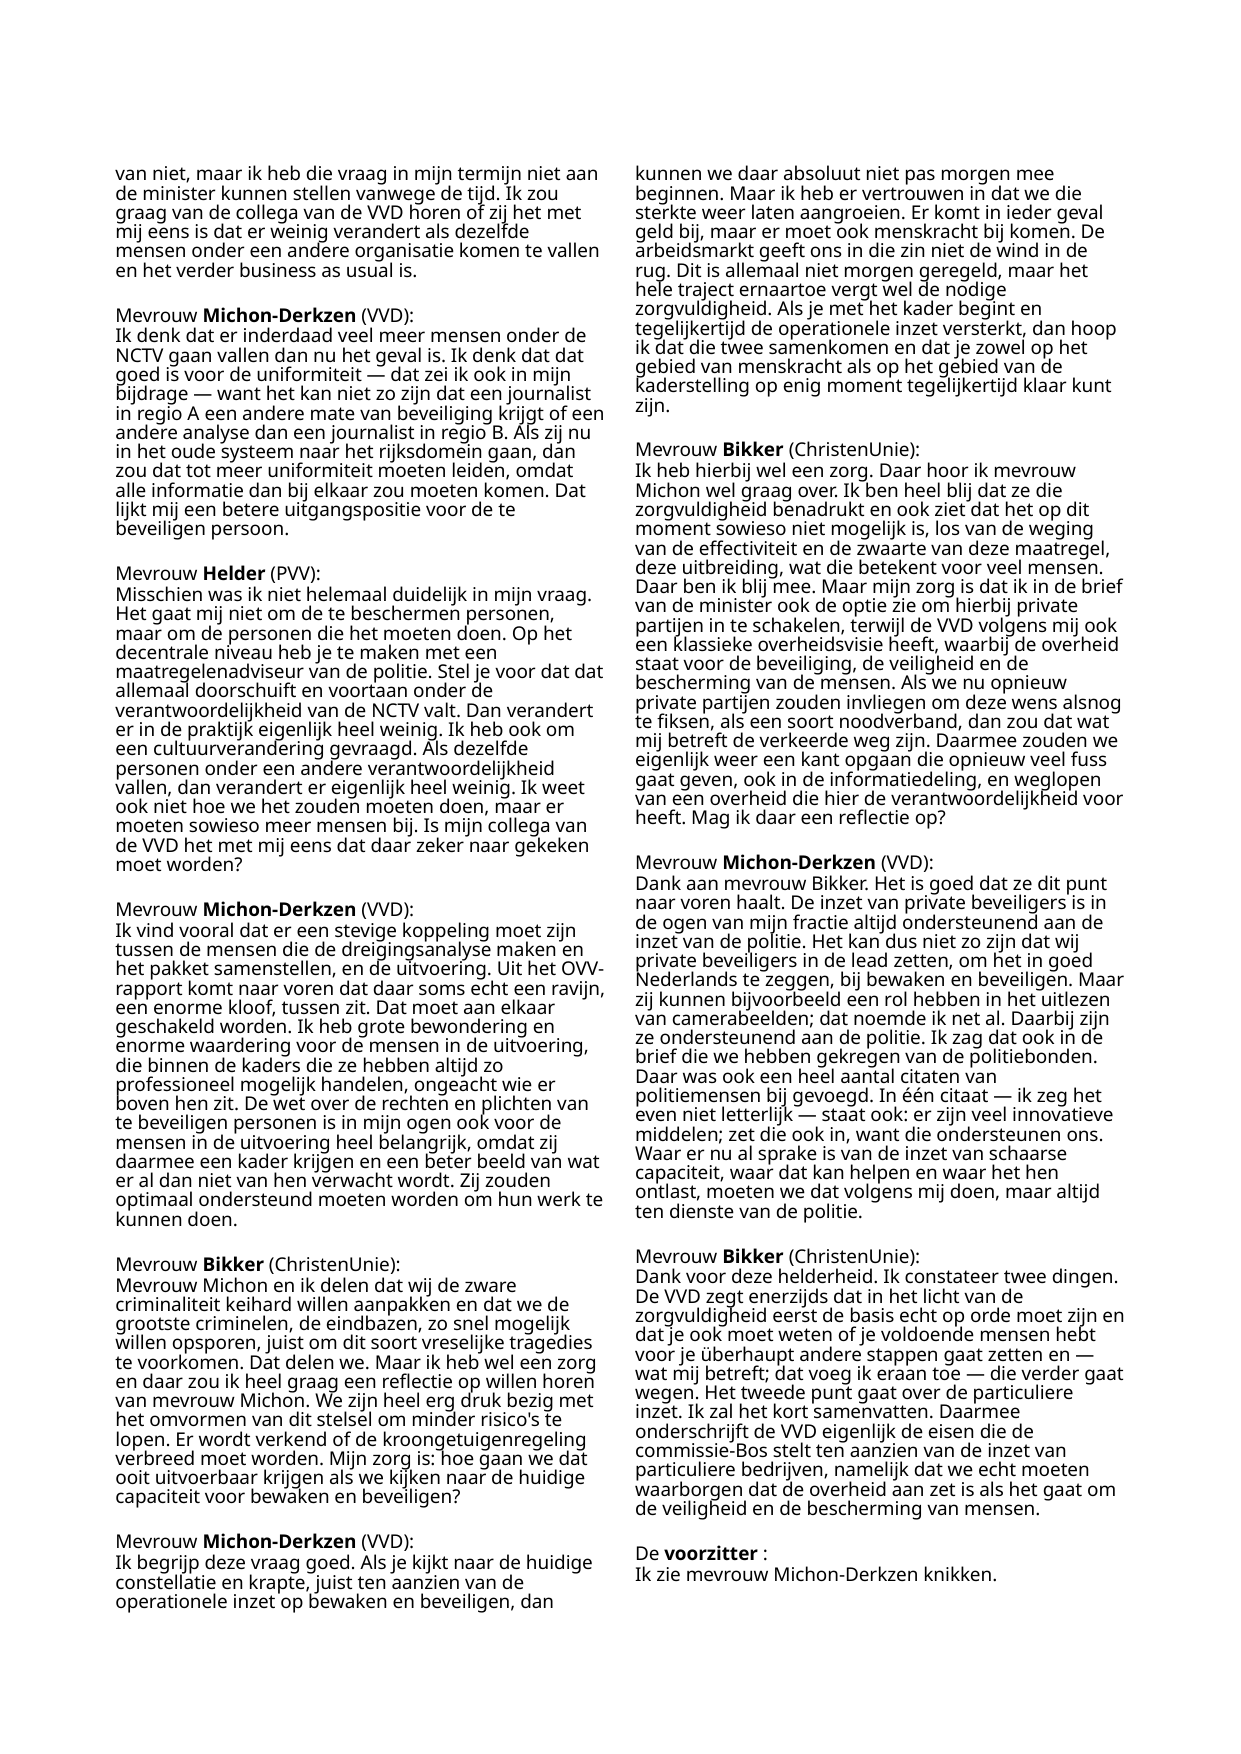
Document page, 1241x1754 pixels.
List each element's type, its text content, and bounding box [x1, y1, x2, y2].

text Mevrouw Helder (PVV): [115, 560, 605, 586]
text Misschien was ik niet helemaal duidelijk in mijn vraag. Het gaat mij niet om de te beschermen personen, maar om de personen die het moeten doen. Op het decentrale niveau heb je te maken met een maatregelenadviseur van de politie. Stel je voor dat dat allemaal doorschuift en voortaan onder de verantwoordelijkheid van de NCTV valt. Dan verandert er in de praktijk eigenlijk heel weinig. Ik heb ook om een cultuurverandering gevraagd. Als dezelfde personen onder een andere verantwoordelijkheid vallen, dan verandert er eigenlijk heel weinig. Ik weet ook niet hoe we het zouden moeten doen, maar er moeten sowieso meer mensen bij. Is mijn collega van de VVD het met mij eens dat daar zeker naar gekeken moet worden? [115, 586, 605, 875]
text Ik zie mevrouw Michon-Derkzen knikken. [635, 1566, 1125, 1585]
text Ik denk dat er inderdaad veel meer mensen onder de NCTV gaan vallen dan nu het geval is. Ik denk dat dat goed is voor de uniformiteit — dat zei ik ook in mijn bijdrage — want het kan niet zo zijn dat een journalist in regio A een andere mate van beveiliging krijgt of een andere analyse dan een journalist in regio B. Als zij nu in het oude systeem naar het rijksdomein gaan, dan zou dat tot meer uniformiteit moeten leiden, omdat alle informatie dan bij elkaar zou moeten komen. Dat lijkt mij een betere uitgangspositie voor de te beveiligen persoon. [115, 327, 605, 539]
text Ik vind vooral dat er een stevige koppeling moet zijn tussen de mensen die de dreigingsanalyse maken en het pakket samenstellen, en de uitvoering. Uit het OVV-rapport komt naar voren dat daar soms echt een ravijn, een enorme kloof, tussen zit. Dat moet aan elkaar geschakeld worden. Ik heb grote bewondering en enorme waardering voor de mensen in de uitvoering, die binnen de kaders die ze hebben altijd zo professioneel mogelijk handelen, ongeacht wie er boven hen zit. De wet over de rechten en plichten van te beveiligen personen is in mijn ogen ook voor de mensen in de uitvoering heel belangrijk, omdat zij daarmee een kader krijgen en een beter beeld van wat er al dan niet van hen verwacht wordt. Zij zouden optimaal ondersteund moeten worden om hun werk te kunnen doen. [115, 922, 605, 1230]
text Mevrouw Bikker (ChristenUnie): [115, 1251, 605, 1277]
text Mevrouw Michon en ik delen dat wij de zware criminaliteit keihard willen aanpakken en dat we de grootste criminelen, de eindbazen, zo snel mogelijk willen opsporen, juist om dit soort vreselijke tragedies te voorkomen. Dat delen we. Maar ik heb wel een zorg en daar zou ik heel graag een reflectie op willen horen van mevrouw Michon. We zijn heel erg druk bezig met het omvormen van dit stelsel om minder risico's te lopen. Er wordt verkend of de kroongetuigenregeling verbreed moet worden. Mijn zorg is: hoe gaan we dat ooit uitvoerbaar krijgen als we kijken naar de huidige capaciteit voor bewaken en beveiligen? [115, 1277, 605, 1508]
text Mevrouw Michon-Derkzen (VVD): [635, 849, 1125, 875]
text van niet, maar ik heb die vraag in mijn termijn niet aan de minister kunnen stellen vanwege de tijd. Ik zou graag van de collega van de VVD horen of zij het met mij eens is dat er weinig verandert als dezelfde mensen onder een andere organisatie komen te vallen en het verder business as usual is. [115, 165, 605, 281]
text Ik heb hierbij wel een zorg. Daar hoor ik mevrouw Michon wel graag over. Ik ben heel blij dat ze die zorgvuldigheid benadrukt en ook ziet dat het op dit moment sowieso niet mogelijk is, los van de weging van de effectiviteit en de zwaarte van deze maatregel, deze uitbreiding, wat die betekent voor veel mensen. Daar ben ik blij mee. Maar mijn zorg is dat ik in de brief van de minister ook de optie zie om hierbij private partijen in te schakelen, terwijl de VVD volgens mij ook een klassieke overheidsvisie heeft, waarbij de overheid staat voor de beveiliging, de veiligheid en de bescherming van de mensen. Als we nu opnieuw private partijen zouden invliegen om deze wens alsnog te fiksen, als een soort noodverband, dan zou dat wat mij betreft de verkeerde weg zijn. Daarmee zouden we eigenlijk weer een kant opgaan die opnieuw veel fuss gaat geven, ook in de informatiedeling, en weglopen van een overheid die hier de verantwoordelijkheid voor heeft. Mag ik daar een reflectie op? [635, 462, 1125, 828]
text Mevrouw Michon-Derkzen (VVD): [115, 1529, 605, 1554]
text Mevrouw Michon-Derkzen (VVD): [115, 302, 605, 327]
text De voorzitter : [635, 1540, 1125, 1566]
text Mevrouw Bikker (ChristenUnie): [635, 437, 1125, 462]
text kunnen we daar absoluut niet pas morgen mee beginnen. Maar ik heb er vertrouwen in dat we die sterkte weer laten aangroeien. Er komt in ieder geval geld bij, maar er moet ook menskracht bij komen. De arbeidsmarkt geeft ons in die zin niet de wind in de rug. Dit is allemaal niet morgen geregeld, maar het hele traject ernaartoe vergt wel de nodige zorgvuldigheid. Als je met het kader begint en tegelijkertijd de operationele inzet versterkt, dan hoop ik dat die twee samenkomen en dat je zowel op het gebied van menskracht als op het gebied van de kaderstelling op enig moment tegelijkertijd klaar kunt zijn. [635, 165, 1125, 416]
text Mevrouw Bikker (ChristenUnie): [635, 1243, 1125, 1268]
text Ik begrijp deze vraag goed. Als je kijkt naar de huidige constellatie en krapte, juist ten aanzien van de operationele inzet op bewaken en beveiligen, dan [115, 1554, 605, 1612]
text Dank voor deze helderheid. Ik constateer twee dingen. De VVD zegt enerzijds dat in het licht van de zorgvuldigheid eerst de basis echt op orde moet zijn en dat je ook moet weten of je voldoende mensen hebt voor je überhaupt andere stappen gaat zetten en — wat mij betreft; dat voeg ik eraan toe — die verder gaat wegen. Het tweede punt gaat over de particuliere inzet. Ik zal het kort samenvatten. Daarmee onderschrijft de VVD eigenlijk de eisen die de commissie-Bos stelt ten aanzien van de inzet van particuliere bedrijven, namelijk dat we echt moeten waarborgen dat de overheid aan zet is als het gaat om de veiligheid en de bescherming van mensen. [635, 1268, 1125, 1519]
text Mevrouw Michon-Derkzen (VVD): [115, 896, 605, 922]
text Dank aan mevrouw Bikker. Het is goed dat ze dit punt naar voren haalt. De inzet van private beveiligers is in de ogen van mijn fractie altijd ondersteunend aan de inzet van de politie. Het kan dus niet zo zijn dat wij private beveiligers in de lead zetten, om het in goed Nederlands te zeggen, bij bewaken en beveiligen. Maar zij kunnen bijvoorbeeld een rol hebben in het uitlezen van camerabeelden; dat noemde ik net al. Daarbij zijn ze ondersteunend aan de politie. Ik zag dat ook in de brief die we hebben gekregen van de politiebonden. Daar was ook een heel aantal citaten van politiemensen bij gevoegd. In één citaat — ik zeg het even niet letterlijk — staat ook: er zijn veel innovatieve middelen; zet die ook in, want die ondersteunen ons. Waar er nu al sprake is van de inzet van schaarse capaciteit, waar dat kan helpen en waar het hen ontlast, moeten we dat volgens mij doen, maar altijd ten dienste van de politie. [635, 875, 1125, 1222]
